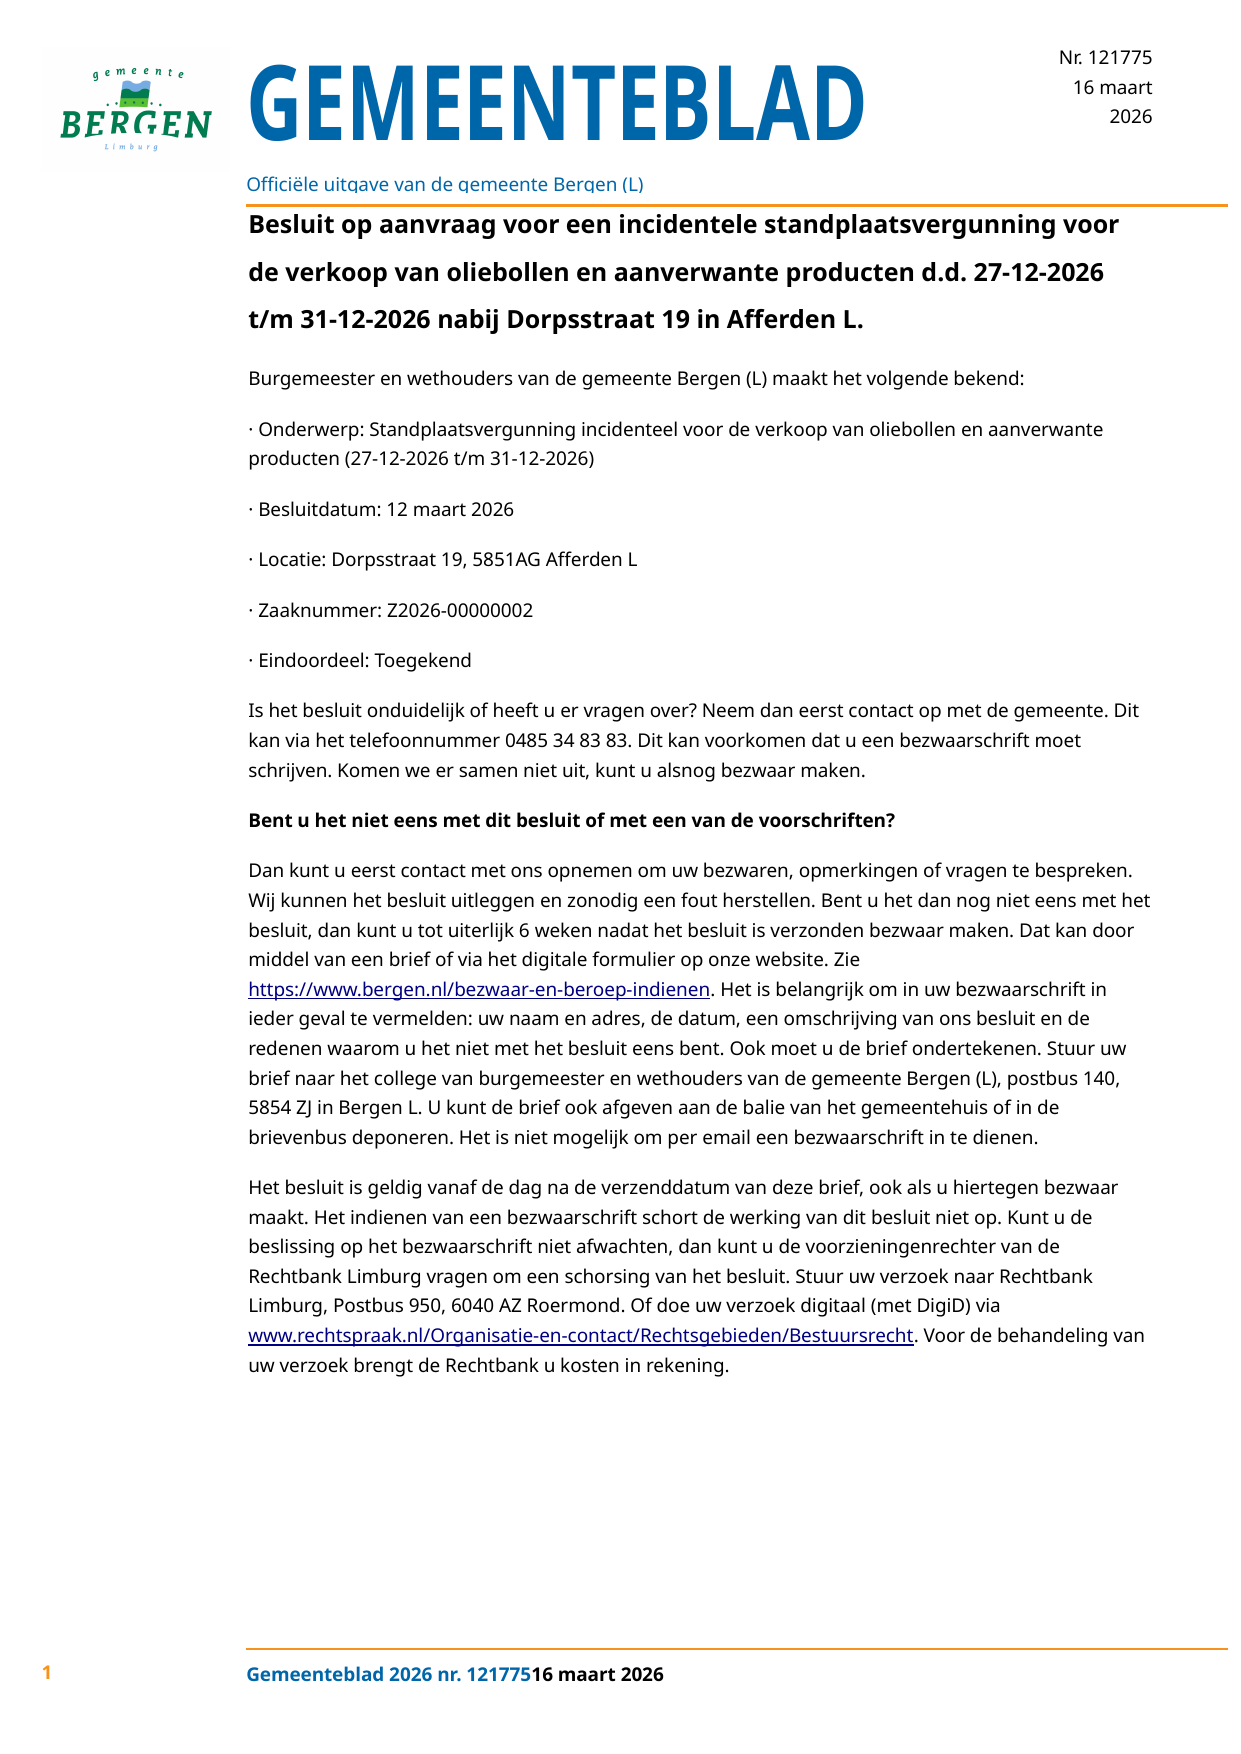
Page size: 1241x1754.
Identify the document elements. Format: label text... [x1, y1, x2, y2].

text · Besluitdatum: 12 maart 2026 [248, 496, 1152, 522]
text Dan kunt u eerst contact met ons opnemen om uw bezwaren, opmerkingen of vragen te bespreken. Wij kunnen het besluit uitleggen en zonodig een fout herstellen. Bent u het dan nog niet eens met het besluit, dan kunt u tot uiterlijk 6 weken nadat het besluit is verzonden bezwaar maken. Dat kan door middel van een brief of via het digitale formulier op onze website. Zie https://www.bergen.nl/bezwaar-en-beroep-indienen. Het is belangrijk om in uw bezwaarschrift in ieder geval te vermelden: uw naam en adres, de datum, een omschrijving van ons besluit en de redenen waarom u het niet met het besluit eens bent. Ook moet u de brief ondertekenen. Stuur uw brief naar het college van burgemeester en wethouders van de gemeente Bergen (L), postbus 140, 5854 ZJ in Bergen L. U kunt de brief ook afgeven aan de balie van het gemeentehuis of in de brievenbus deponeren. Het is niet mogelijk om per email een bezwaarschrift in te dienen. [248, 858, 1152, 1149]
text · Onderwerp: Standplaatsvergunning incidenteel voor de verkoop van oliebollen en aanverwante producten (27-12-2026 t/m 31-12-2026) [248, 416, 1152, 471]
picture [41, 47, 231, 172]
text Bent u het niet eens met dit besluit of met een van de voorschriften? [248, 807, 1152, 833]
text · Zaaknummer: Z2026-00000002 [248, 597, 1152, 622]
text Burgemeester en wethouders van de gemeente Bergen (L) maakt het volgende bekend: [248, 366, 1152, 391]
text · Eindoordeel: Toegekend [248, 647, 1152, 673]
text · Locatie: Dorpsstraat 19, 5851AG Afferden L [248, 546, 1152, 572]
text Besluit op aanvraag voor een incidentele standplaatsvergunning voor de verkoop van oliebollen en aanverwante producten d.d. 27-12-2026 t/m 31-12-2026 nabij Dorpsstraat 19 in Afferden L. [248, 207, 1152, 336]
text Het besluit is geldig vanaf de dag na de verzenddatum van deze brief, ook als u hiertegen bezwaar maakt. Het indienen van een bezwaarschrift schort de werking van dit besluit niet op. Kunt u de beslissing op het bezwaarschrift niet afwachten, dan kunt u de voorzieningenrechter van de Rechtbank Limburg vragen om een schorsing van het besluit. Stuur uw verzoek naar Rechtbank Limburg, Postbus 950, 6040 AZ Roermond. Of doe uw verzoek digitaal (met DigiD) via www.rechtspraak.nl/Organisatie-en-contact/Rechtsgebieden/Bestuursrecht. Voor de behandeling van uw verzoek brengt de Rechtbank u kosten in rekening. [248, 1174, 1152, 1377]
text Is het besluit onduidelijk of heeft u er vragen over? Neem dan eerst contact op met de gemeente. Dit kan via het telefoonnummer 0485 34 83 83. Dit kan voorkomen dat u een bezwaarschrift moet schrijven. Komen we er samen niet uit, kunt u alsnog bezwaar maken. [248, 698, 1152, 782]
